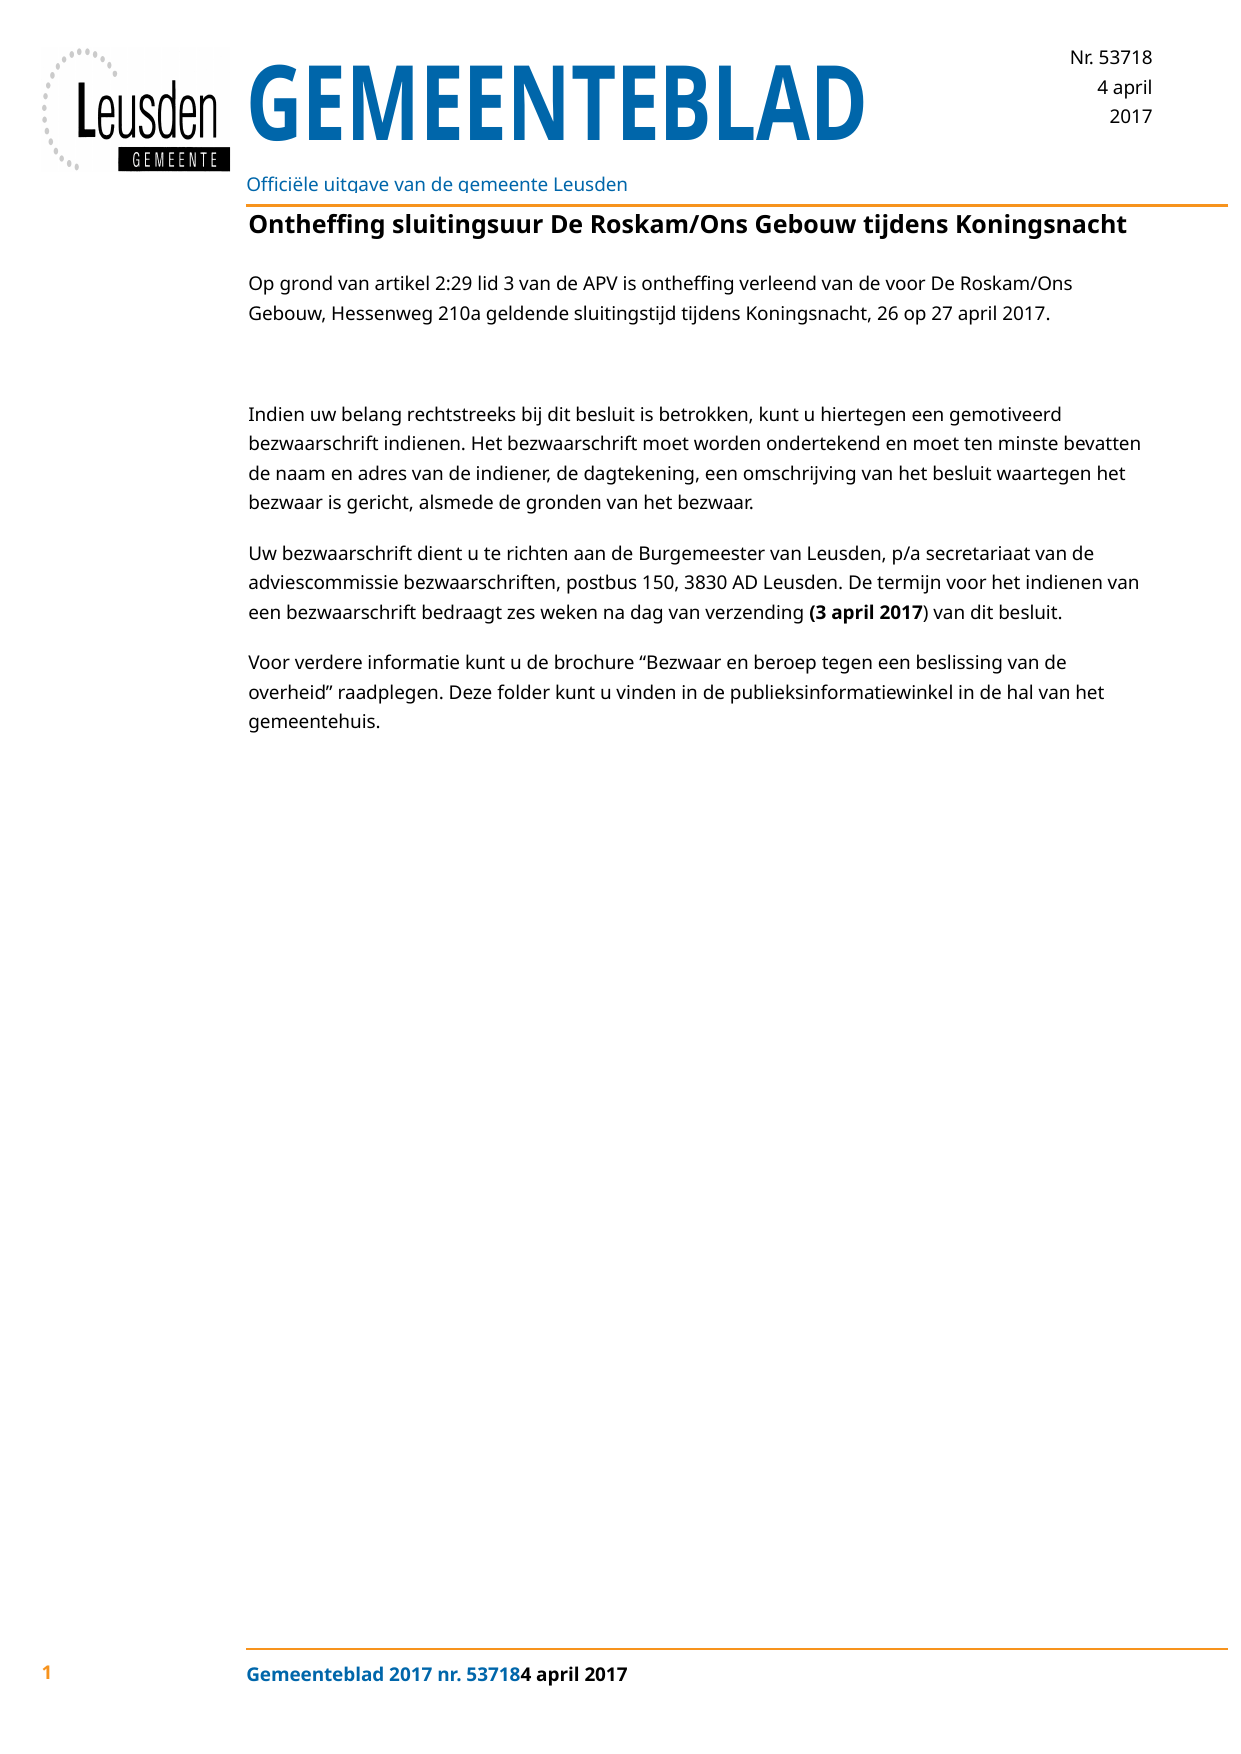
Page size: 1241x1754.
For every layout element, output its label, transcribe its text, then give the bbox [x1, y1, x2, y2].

picture [41, 47, 231, 172]
text Op grond van artikel 2:29 lid 3 van de APV is ontheffing verleend van de voor De Roskam/Ons Gebouw, Hessenweg 210a geldende sluitingstijd tijdens Koningsnacht, 26 op 27 april 2017. [248, 270, 1152, 326]
text Indien uw belang rechtstreeks bij dit besluit is betrokken, kunt u hiertegen een gemotiveerd bezwaarschrift indienen. Het bezwaarschrift moet worden ondertekend en moet ten minste bevatten de naam en adres van de indiener, de dagtekening, een omschrijving van het besluit waartegen het bezwaar is gericht, alsmede de gronden van het bezwaar. [248, 401, 1152, 515]
text Uw bezwaarschrift dient u te richten aan de Burgemeester van Leusden, p/a secretariaat van de adviescommissie bezwaarschriften, postbus 150, 3830 AD Leusden. De termijn voor het indienen van een bezwaarschrift bedraagt zes weken na dag van verzending (3 april 2017) van dit besluit. [248, 540, 1152, 625]
text Voor verdere informatie kunt u de brochure “Bezwaar en beroep tegen een beslissing van de overheid” raadplegen. Deze folder kunt u vinden in de publieksinformatiewinkel in de hal van het gemeentehuis. [248, 649, 1152, 734]
text Ontheffing sluitingsuur De Roskam/Ons Gebouw tijdens Koningsnacht [248, 207, 1152, 241]
